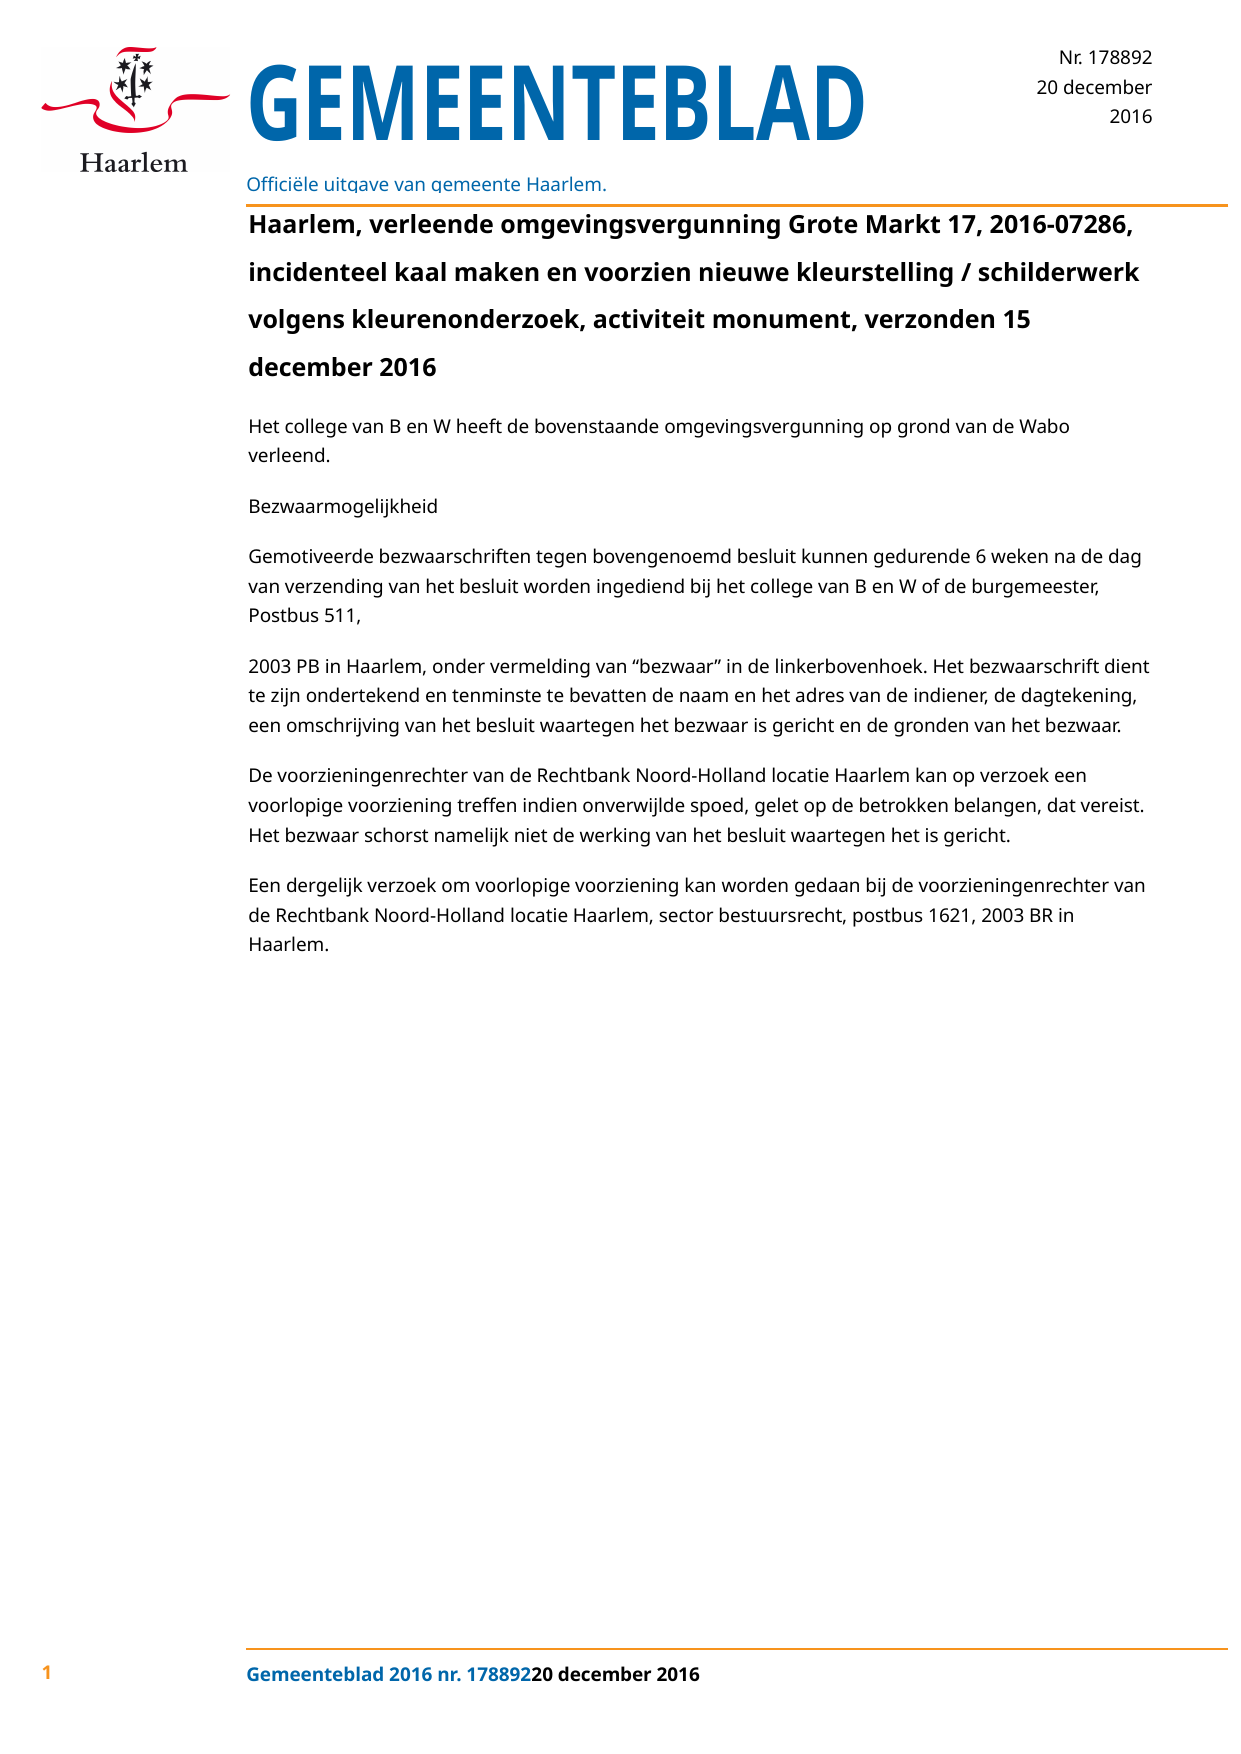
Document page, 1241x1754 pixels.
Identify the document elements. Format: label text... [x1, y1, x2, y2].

text 2003 PB in Haarlem, onder vermelding van “bezwaar” in de linkerbovenhoek. Het bezwaarschrift dient te zijn ondertekend en tenminste te bevatten de naam en het adres van de indiener, de dagtekening, een omschrijving van het besluit waartegen het bezwaar is gericht en de gronden van het bezwaar. [248, 653, 1152, 738]
text Haarlem, verleende omgevingsvergunning Grote Markt 17, 2016-07286, incidenteel kaal maken en voorzien nieuwe kleurstelling / schilderwerk volgens kleurenonderzoek, activiteit monument, verzonden 15 december 2016 [248, 207, 1152, 384]
text De voorzieningenrechter van de Rechtbank Noord-Holland locatie Haarlem kan op verzoek een voorlopige voorziening treffen indien onverwijlde spoed, gelet op de betrokken belangen, dat vereist. Het bezwaar schorst namelijk niet de werking van het besluit waartegen het is gericht. [248, 763, 1152, 848]
text Bezwaarmogelijkheid [248, 493, 1152, 519]
text Gemotiveerde bezwaarschriften tegen bovengenoemd besluit kunnen gedurende 6 weken na de dag van verzending van het besluit worden ingediend bij het college van B en W of de burgemeester, Postbus 511, [248, 543, 1152, 628]
text Een dergelijk verzoek om voorlopige voorziening kan worden gedaan bij de voorzieningenrechter van de Rechtbank Noord-Holland locatie Haarlem, sector bestuursrecht, postbus 1621, 2003 BR in Haarlem. [248, 872, 1152, 957]
picture [41, 47, 231, 172]
text Het college van B en W heeft de bovenstaande omgevingsvergunning op grond van de Wabo verleend. [248, 413, 1152, 468]
